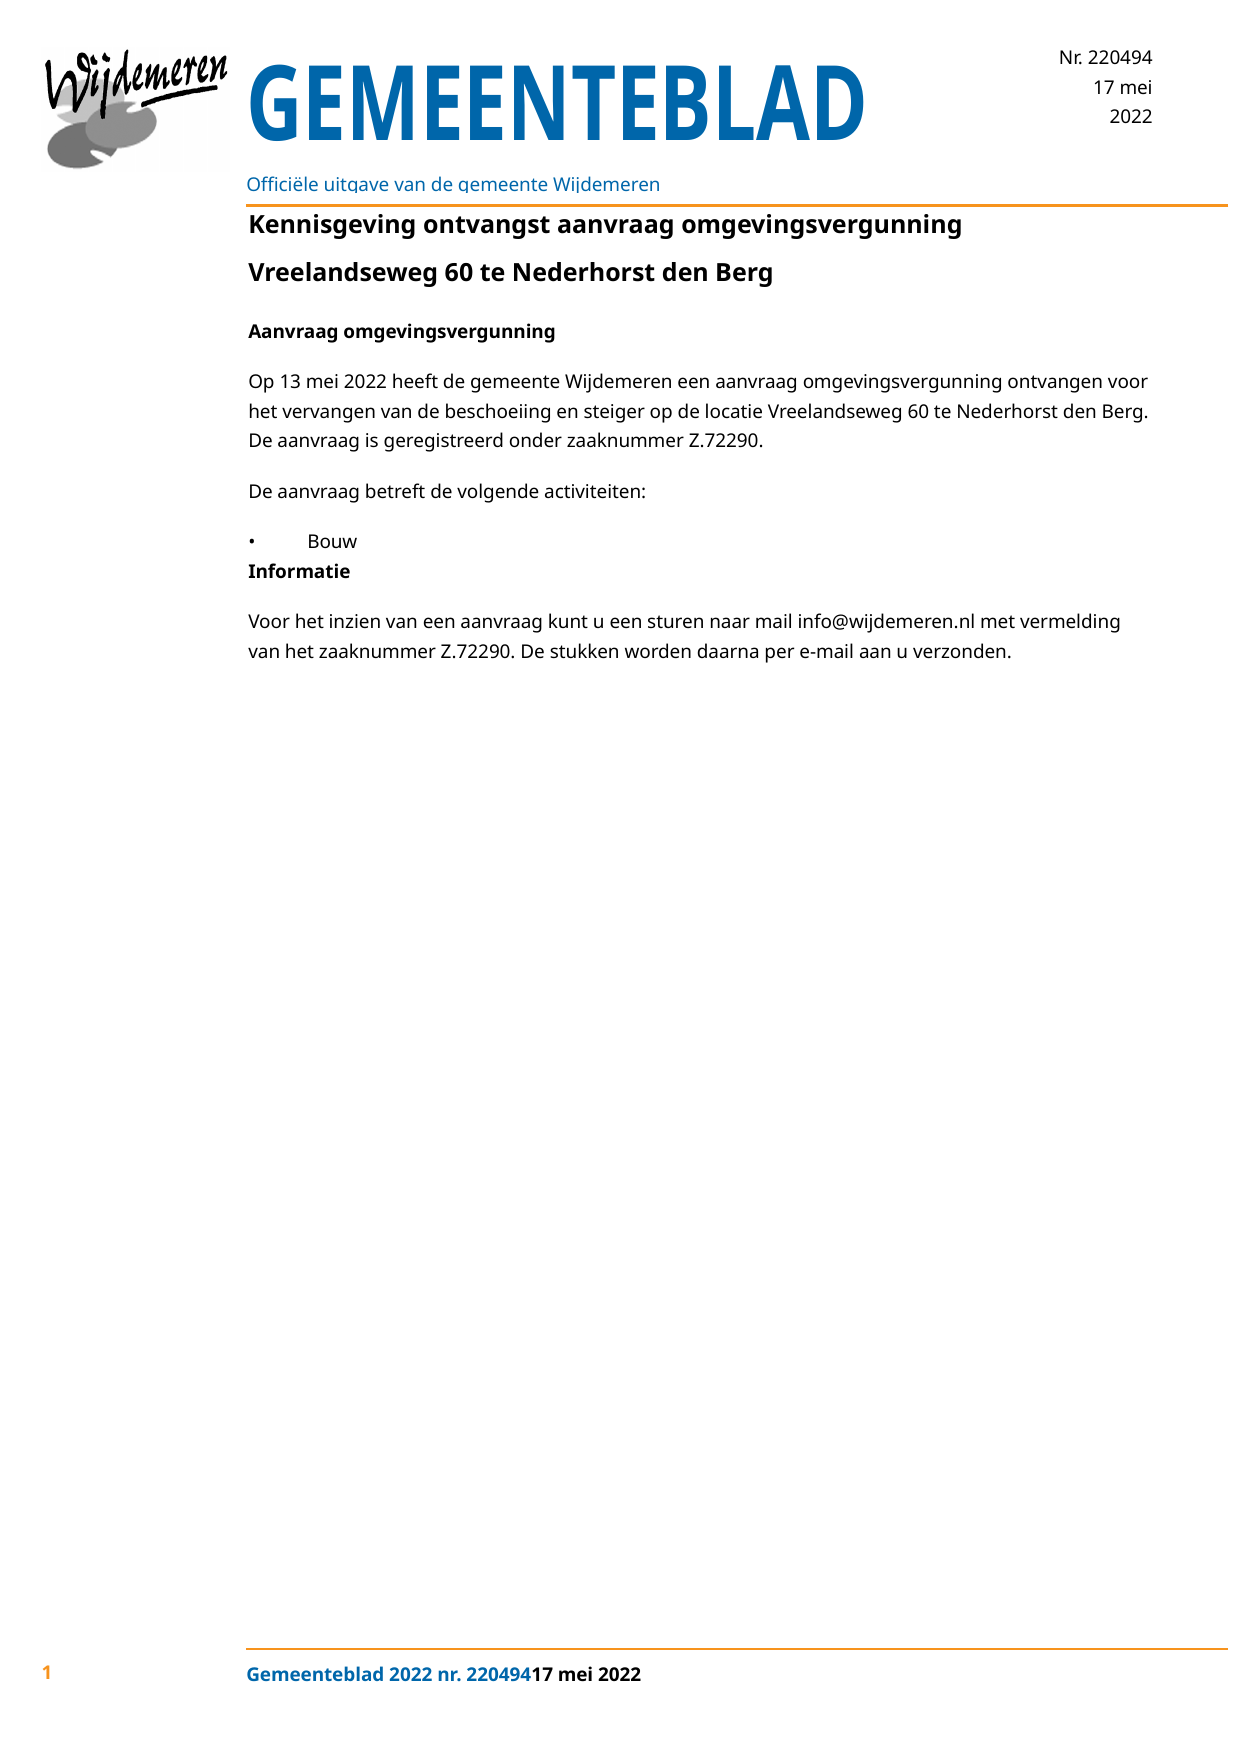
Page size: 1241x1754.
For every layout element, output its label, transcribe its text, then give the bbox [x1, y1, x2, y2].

text Aanvraag omgevingsvergunning [248, 318, 1152, 344]
text Informatie [248, 558, 1152, 584]
picture [41, 47, 231, 172]
text Voor het inzien van een aanvraag kunt u een sturen naar mail info@wijdemeren.nl met vermelding van het zaaknummer Z.72290. De stukken worden daarna per e-mail aan u verzonden. [248, 608, 1152, 664]
text De aanvraag betreft de volgende activiteiten: [248, 478, 1152, 504]
text Op 13 mei 2022 heeft de gemeente Wijdemeren een aanvraag omgevingsvergunning ontvangen voor het vervangen van de beschoeiing en steiger op de locatie Vreelandseweg 60 te Nederhorst den Berg. De aanvraag is geregistreerd onder zaaknummer Z.72290. [248, 368, 1152, 453]
text Kennisgeving ontvangst aanvraag omgevingsvergunning Vreelandseweg 60 te Nederhorst den Berg [248, 207, 1152, 288]
list Bouw [248, 528, 1152, 554]
